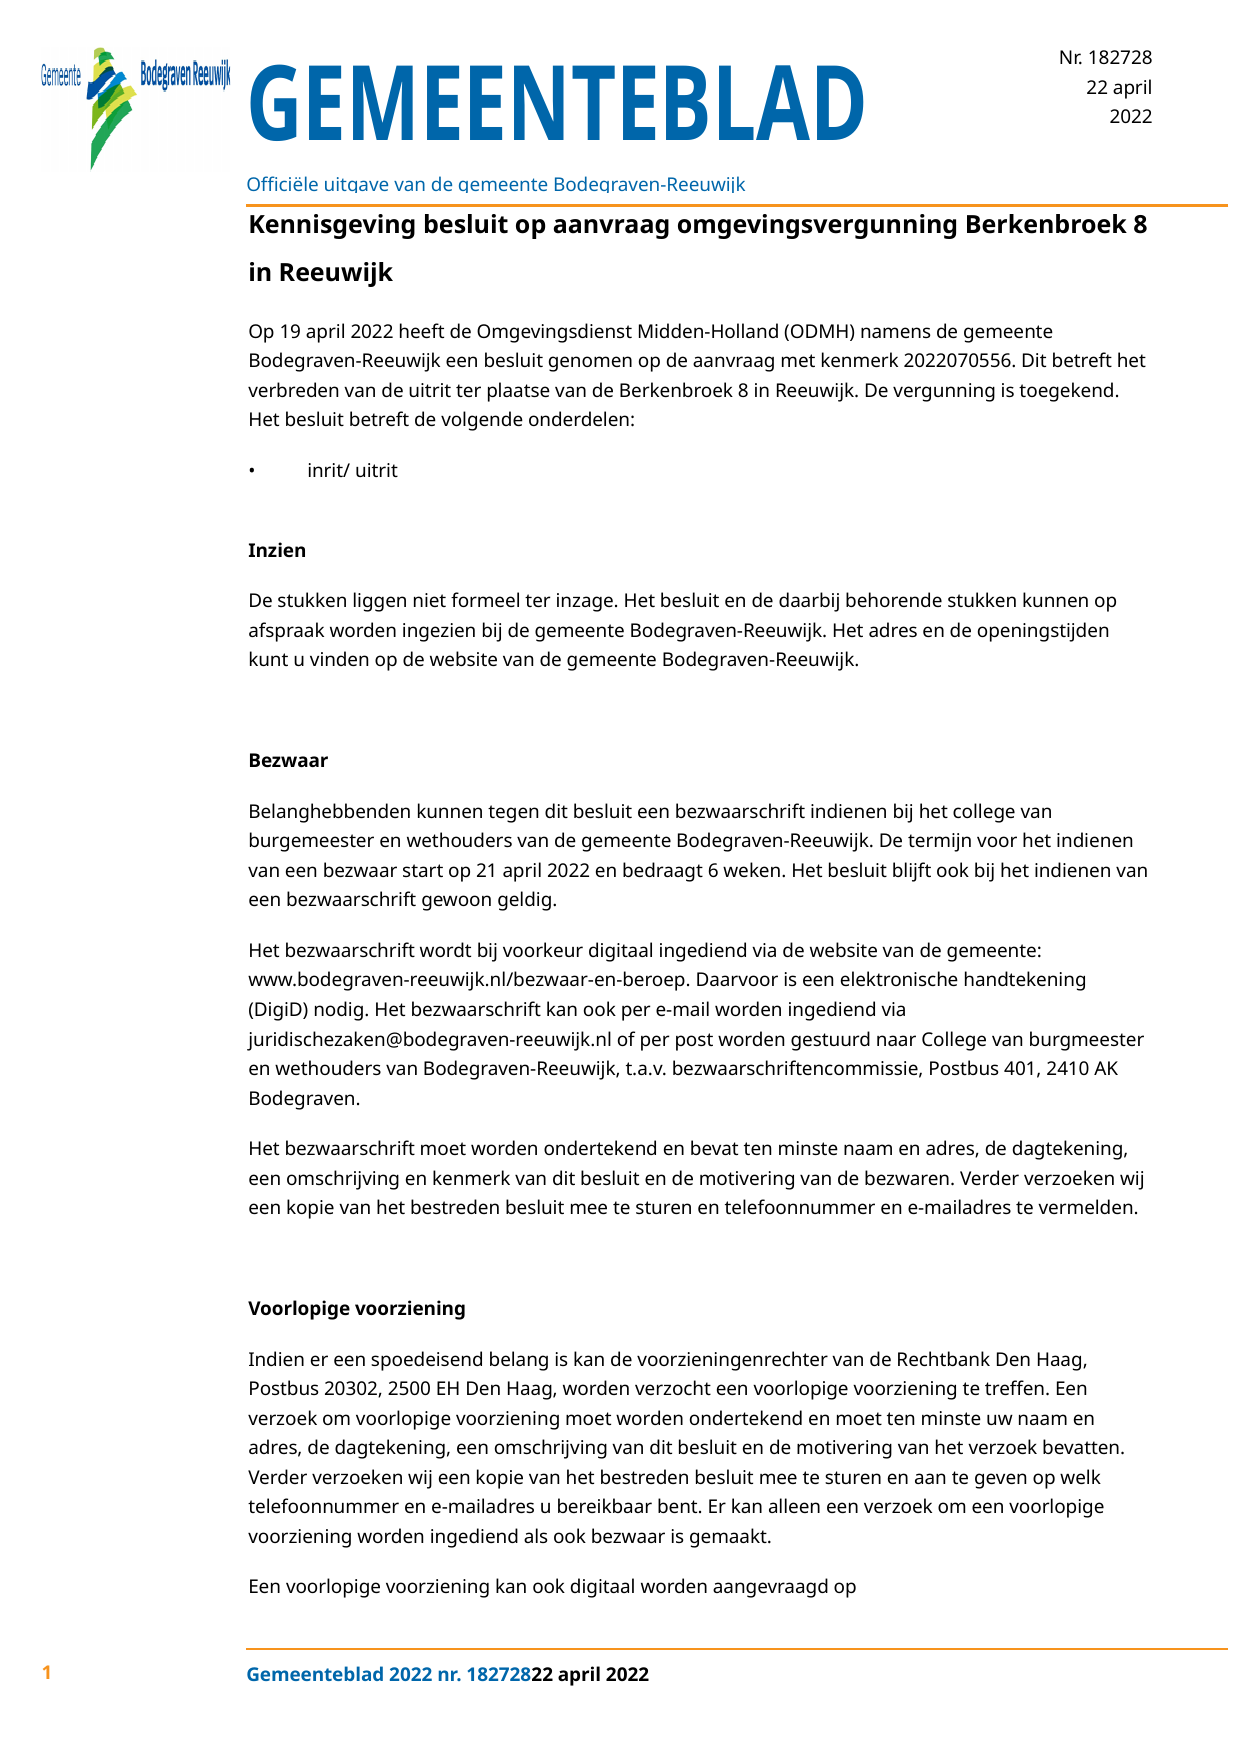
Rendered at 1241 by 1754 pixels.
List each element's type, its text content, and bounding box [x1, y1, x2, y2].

text Op 19 april 2022 heeft de Omgevingsdienst Midden-Holland (ODMH) namens de gemeente Bodegraven-Reeuwijk een besluit genomen op de aanvraag met kenmerk 2022070556. Dit betreft het verbreden van de uitrit ter plaatse van de Berkenbroek 8 in Reeuwijk. De vergunning is toegekend. Het besluit betreft de volgende onderdelen: [248, 318, 1152, 432]
text Belanghebbenden kunnen tegen dit besluit een bezwaarschrift indienen bij het college van burgemeester en wethouders van de gemeente Bodegraven-Reeuwijk. De termijn voor het indienen van een bezwaar start op 21 april 2022 en bedraagt 6 weken. Het besluit blijft ook bij het indienen van een bezwaarschrift gewoon geldig. [248, 798, 1152, 912]
text De stukken liggen niet formeel ter inzage. Het besluit en de daarbij behorende stukken kunnen op afspraak worden ingezien bij de gemeente Bodegraven-Reeuwijk. Het adres en de openingstijden kunt u vinden op de website van de gemeente Bodegraven-Reeuwijk. [248, 587, 1152, 672]
text Een voorlopige voorziening kan ook digitaal worden aangevraagd op [248, 1574, 1152, 1599]
picture [41, 47, 231, 172]
text Voorlopige voorziening [248, 1295, 1152, 1321]
text Bezwaar [248, 747, 1152, 773]
text Het bezwaarschrift moet worden ondertekend en bevat ten minste naam en adres, de dagtekening, een omschrijving en kenmerk van dit besluit en de motivering van de bezwaren. Verder verzoeken wij een kopie van het bestreden besluit mee te sturen en telefoonnummer en e-mailadres te vermelden. [248, 1135, 1152, 1220]
text Indien er een spoedeisend belang is kan de voorzieningenrechter van de Rechtbank Den Haag, Postbus 20302, 2500 EH Den Haag, worden verzocht een voorlopige voorziening te treffen. Een verzoek om voorlopige voorziening moet worden ondertekend en moet ten minste uw naam en adres, de dagtekening, een omschrijving van dit besluit en de motivering van het verzoek bevatten. Verder verzoeken wij een kopie van het bestreden besluit mee te sturen en aan te geven op welk telefoonnummer en e-mailadres u bereikbaar bent. Er kan alleen een verzoek om een voorlopige voorziening worden ingediend als ook bezwaar is gemaakt. [248, 1346, 1152, 1549]
text Het bezwaarschrift wordt bij voorkeur digitaal ingediend via de website van de gemeente: www.bodegraven-reeuwijk.nl/bezwaar-en-beroep. Daarvoor is een elektronische handtekening (DigiD) nodig. Het bezwaarschrift kan ook per e-mail worden ingediend via juridischezaken@bodegraven-reeuwijk.nl of per post worden gestuurd naar College van burgmeester en wethouders van Bodegraven-Reeuwijk, t.a.v. bezwaarschriftencommissie, Postbus 401, 2410 AK Bodegraven. [248, 937, 1152, 1111]
text Kennisgeving besluit op aanvraag omgevingsvergunning Berkenbroek 8 in Reeuwijk [248, 207, 1152, 288]
text Inzien [248, 537, 1152, 563]
list inrit/ uitrit [248, 457, 1152, 483]
